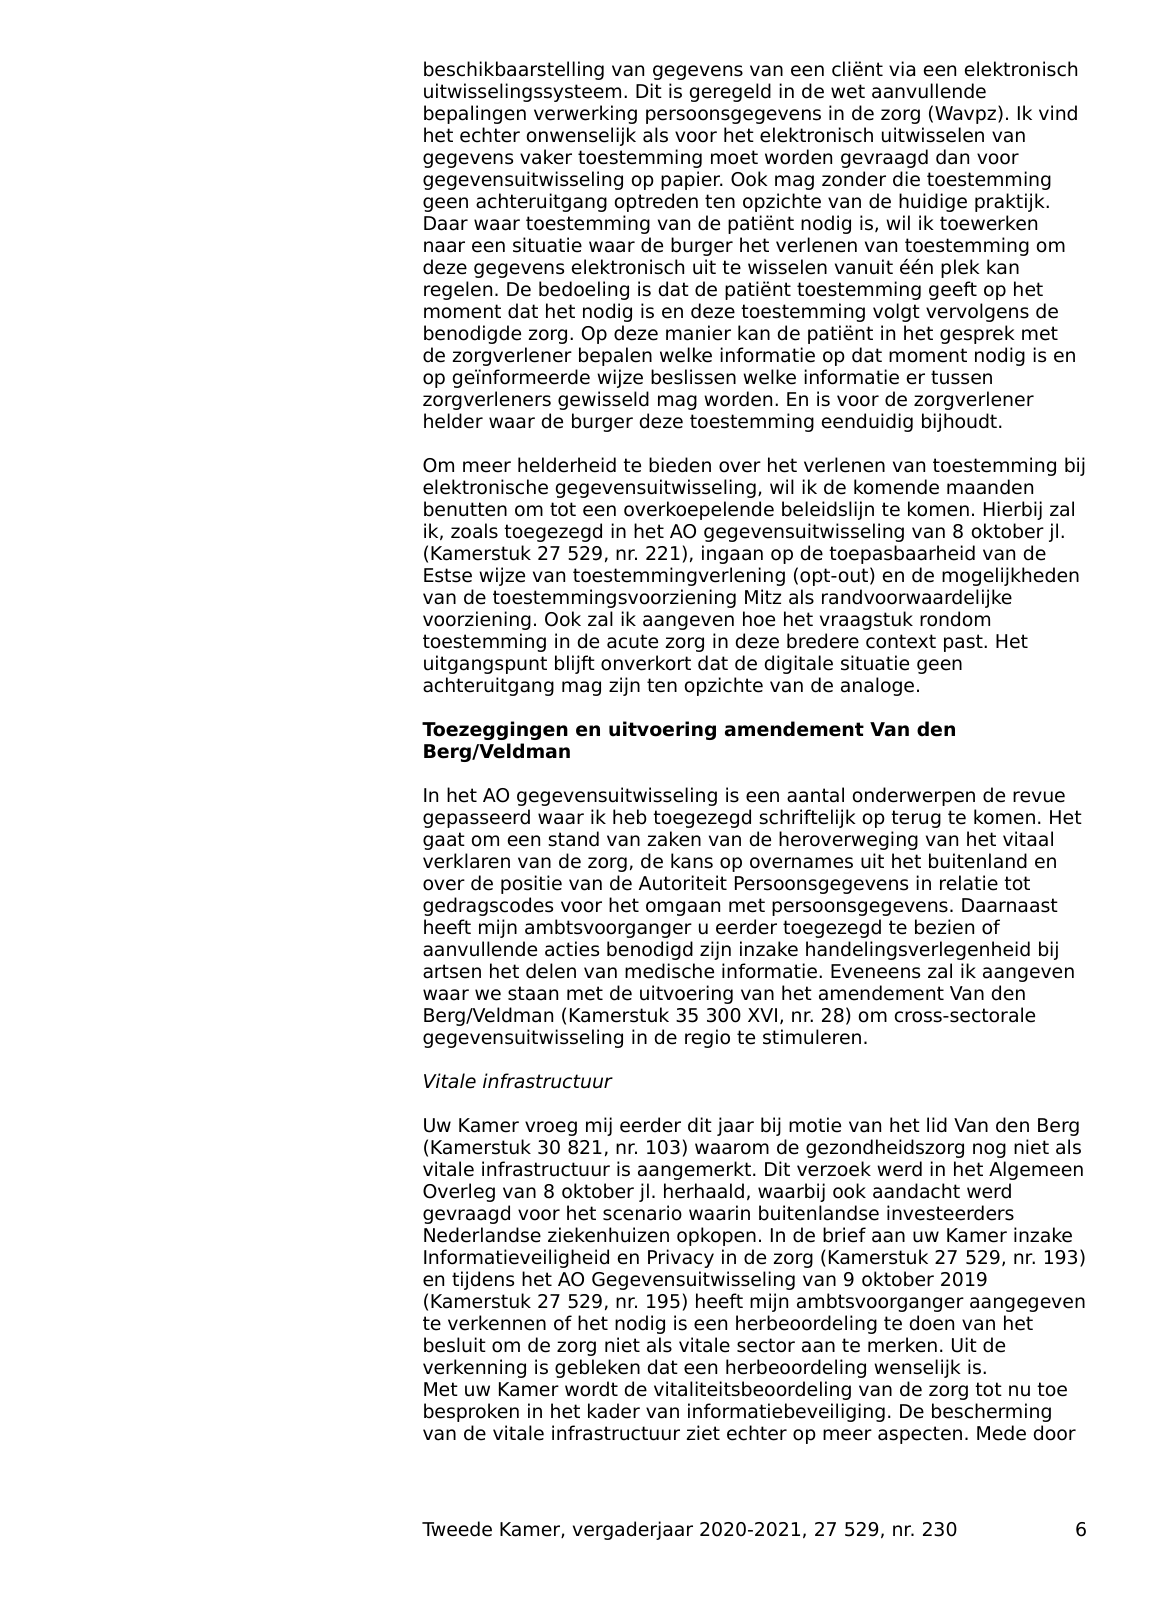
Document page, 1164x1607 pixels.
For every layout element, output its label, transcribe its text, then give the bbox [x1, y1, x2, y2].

text Met uw Kamer wordt de vitaliteitsbeoordeling van de zorg tot nu toe besproken in het kader van informatiebeveiliging. De bescherming van de vitale infrastructuur ziet echter op meer aspecten. Mede door [422, 1379, 1087, 1445]
subtitle Vitale infrastructuur [422, 1071, 1087, 1093]
subtitle Toezeggingen en uitvoering amendement Van den Berg/Veldman [422, 719, 1087, 763]
text Uw Kamer vroeg mij eerder dit jaar bij motie van het lid Van den Berg (Kamerstuk 30 821, nr. 103) waarom de gezondheidszorg nog niet als vitale infrastructuur is aangemerkt. Dit verzoek werd in het Algemeen Overleg van 8 oktober jl. herhaald, waarbij ook aandacht werd gevraagd voor het scenario waarin buitenlandse investeerders Nederlandse ziekenhuizen opkopen. In de brief aan uw Kamer inzake Informatieveiligheid en Privacy in de zorg (Kamerstuk 27 529, nr. 193) en tijdens het AO Gegevensuitwisseling van 9 oktober 2019 (Kamerstuk 27 529, nr. 195) heeft mijn ambtsvoorganger aangegeven te verkennen of het nodig is een herbeoordeling te doen van het besluit om de zorg niet als vitale sector aan te merken. Uit de verkenning is gebleken dat een herbeoordeling wenselijk is. [422, 1115, 1087, 1379]
text Daar waar toestemming van de patiënt nodig is, wil ik toewerken naar een situatie waar de burger het verlenen van toestemming om deze gegevens elektronisch uit te wisselen vanuit één plek kan regelen. De bedoeling is dat de patiënt toestemming geeft op het moment dat het nodig is en deze toestemming volgt vervolgens de benodigde zorg. Op deze manier kan de patiënt in het gesprek met de zorgverlener bepalen welke informatie op dat moment nodig is en op geïnformeerde wijze beslissen welke informatie er tussen zorgverleners gewisseld mag worden. En is voor de zorgverlener helder waar de burger deze toestemming eenduidig bijhoudt. [422, 213, 1087, 433]
text Om meer helderheid te bieden over het verlenen van toestemming bij elektronische gegevensuitwisseling, wil ik de komende maanden benutten om tot een overkoepelende beleidslijn te komen. Hierbij zal ik, zoals toegezegd in het AO gegevensuitwisseling van 8 oktober jl. (Kamerstuk 27 529, nr. 221), ingaan op de toepasbaarheid van de Estse wijze van toestemmingverlening (opt-out) en de mogelijkheden van de toestemmingsvoorziening Mitz als randvoorwaardelijke voorziening. Ook zal ik aangeven hoe het vraagstuk rondom toestemming in de acute zorg in deze bredere context past. Het uitgangspunt blijft onverkort dat de digitale situatie geen achteruitgang mag zijn ten opzichte van de analoge. [422, 455, 1087, 697]
text In het AO gegevensuitwisseling is een aantal onderwerpen de revue gepasseerd waar ik heb toegezegd schriftelijk op terug te komen. Het gaat om een stand van zaken van de heroverweging van het vitaal verklaren van de zorg, de kans op overnames uit het buitenland en over de positie van de Autoriteit Persoonsgegevens in relatie tot gedragscodes voor het omgaan met persoonsgegevens. Daarnaast heeft mijn ambtsvoorganger u eerder toegezegd te bezien of aanvullende acties benodigd zijn inzake handelingsverlegenheid bij artsen het delen van medische informatie. Eveneens zal ik aangeven waar we staan met de uitvoering van het amendement Van den Berg/Veldman (Kamerstuk 35 300 XVI, nr. 28) om cross-sectorale gegevensuitwisseling in de regio te stimuleren. [422, 785, 1087, 1049]
text beschikbaarstelling van gegevens van een cliënt via een elektronisch uitwisselingssysteem. Dit is geregeld in de wet aanvullende bepalingen verwerking persoonsgegevens in de zorg (Wavpz). Ik vind het echter onwenselijk als voor het elektronisch uitwisselen van gegevens vaker toestemming moet worden gevraagd dan voor gegevensuitwisseling op papier. Ook mag zonder die toestemming geen achteruitgang optreden ten opzichte van de huidige praktijk. [422, 59, 1087, 213]
